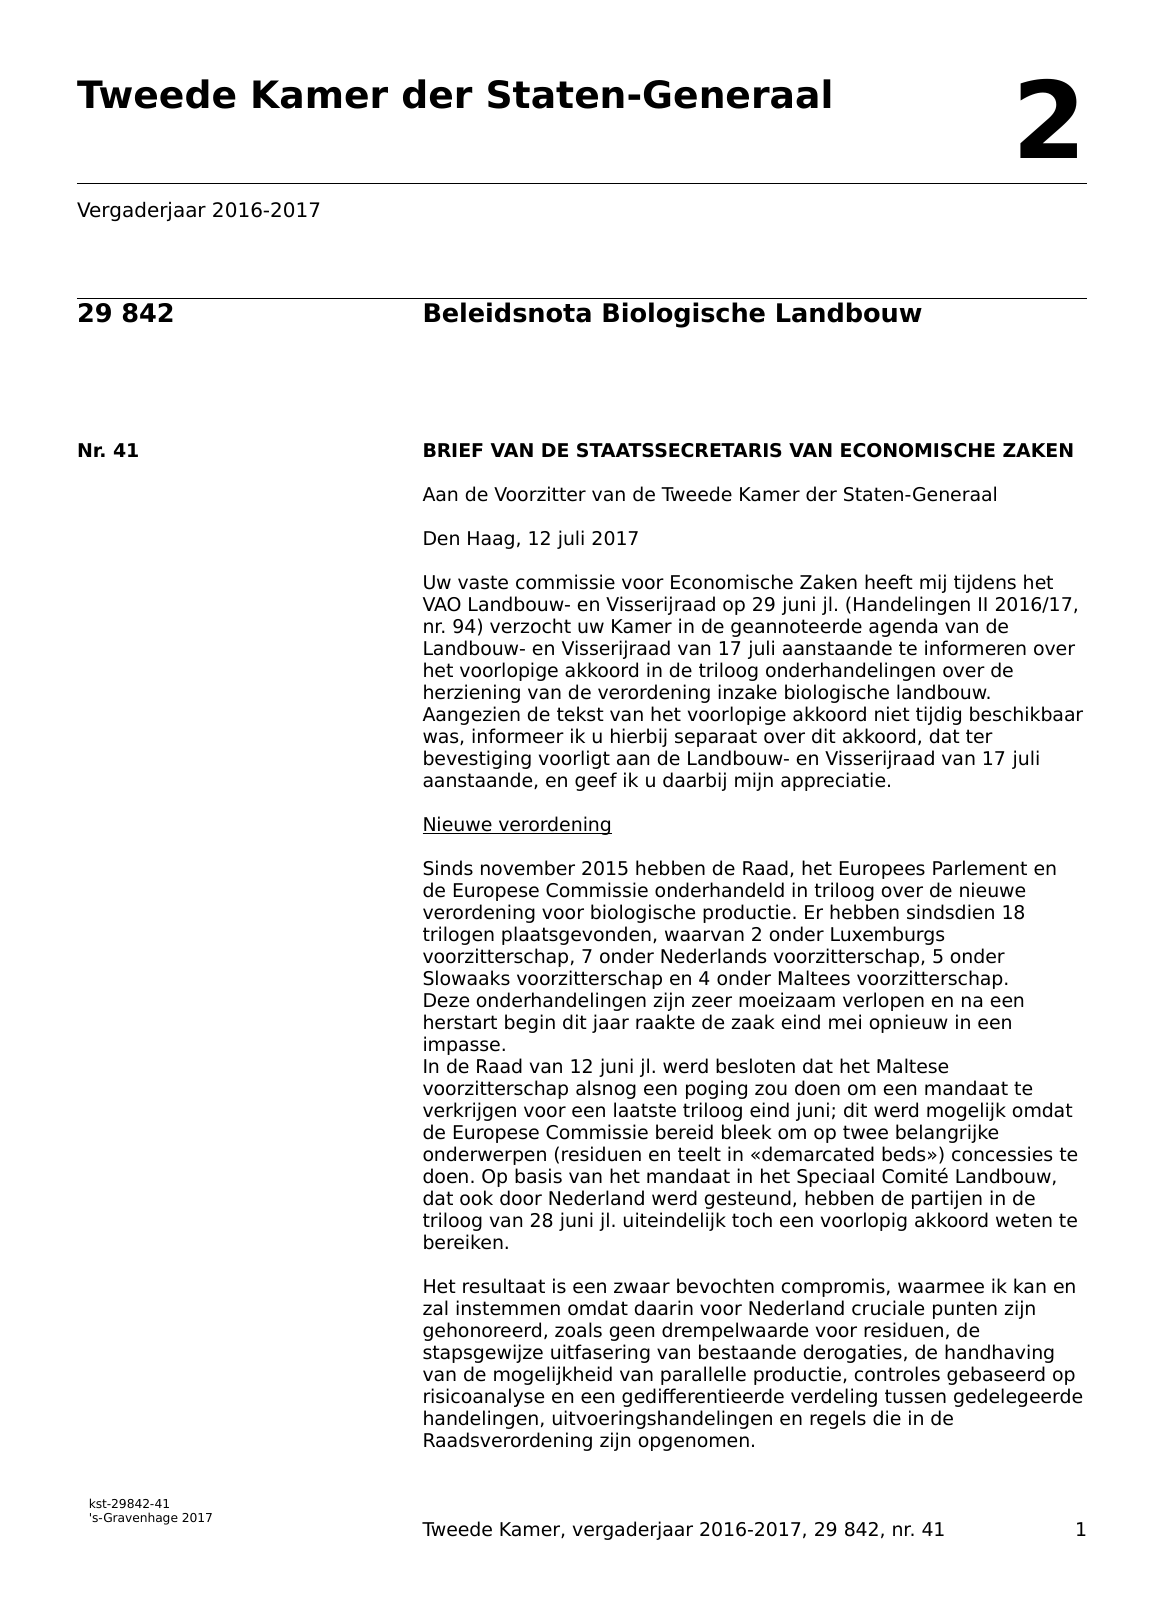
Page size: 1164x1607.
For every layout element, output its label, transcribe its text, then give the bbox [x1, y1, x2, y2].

table_header Tweede Kamer der Staten-Generaal [77, 59, 886, 183]
table_cell Vergaderjaar 2016-2017 [77, 184, 1087, 298]
text Den Haag, 12 juli 2017 [422, 528, 1087, 550]
text Aangezien de tekst van het voorlopige akkoord niet tijdig beschikbaar was, informeer ik u hierbij separaat over dit akkoord, dat ter bevestiging voorligt aan de Landbouw- en Visserijraad van 17 juli aanstaande, en geef ik u daarbij mijn appreciatie. [422, 704, 1087, 792]
text In de Raad van 12 juni jl. werd besloten dat het Maltese voorzitterschap alsnog een poging zou doen om een mandaat te verkrijgen voor een laatste triloog eind juni; dit werd mogelijk omdat de Europese Commissie bereid bleek om op twee belangrijke onderwerpen (residuen en teelt in «demarcated beds») concessies te doen. Op basis van het mandaat in het Speciaal Comité Landbouw, dat ook door Nederland werd gesteund, hebben de partijen in de triloog van 28 juni jl. uiteindelijk toch een voorlopig akkoord weten te bereiken. [422, 1056, 1087, 1254]
text Sinds november 2015 hebben de Raad, het Europees Parlement en de Europese Commissie onderhandeld in triloog over de nieuwe verordening voor biologische productie. Er hebben sindsdien 18 trilogen plaatsgevonden, waarvan 2 onder Luxemburgs voorzitterschap, 7 onder Nederlands voorzitterschap, 5 onder Slowaaks voorzitterschap en 4 onder Maltees voorzitterschap. [422, 858, 1087, 990]
text kst-29842-41 [88, 1497, 323, 1511]
text Aan de Voorzitter van de Tweede Kamer der Staten-Generaal [422, 484, 1087, 506]
text Deze onderhandelingen zijn zeer moeizaam verlopen en na een herstart begin dit jaar raakte de zaak eind mei opnieuw in een impasse. [422, 990, 1087, 1056]
text Uw vaste commissie voor Economische Zaken heeft mij tijdens het VAO Landbouw- en Visserijraad op 29 juni jl. (Handelingen II 2016/17, nr. 94) verzocht uw Kamer in de geannoteerde agenda van de Landbouw- en Visserijraad van 17 juli aanstaande te informeren over het voorlopige akkoord in de triloog onderhandelingen over de herziening van de verordening inzake biologische landbouw. [422, 572, 1087, 704]
text Het resultaat is een zwaar bevochten compromis, waarmee ik kan en zal instemmen omdat daarin voor Nederland cruciale punten zijn gehonoreerd, zoals geen drempelwaarde voor residuen, de stapsgewijze uitfasering van bestaande derogaties, de handhaving van de mogelijkheid van parallelle productie, controles gebaseerd op risicoanalyse en een gedifferentieerde verdeling tussen gedelegeerde handelingen, uitvoeringshandelingen en regels die in de Raadsverordening zijn opgenomen. [422, 1276, 1087, 1452]
table_header 2 [886, 59, 1087, 183]
subtitle 29 842 Beleidsnota Biologische Landbouw [77, 299, 1087, 329]
subtitle Nr. 41 BRIEF VAN DE STAATSSECRETARIS VAN ECONOMISCHE ZAKEN [77, 440, 1087, 462]
text 's-Gravenhage 2017 [88, 1511, 323, 1525]
subtitle Nieuwe verordening [422, 814, 1087, 836]
